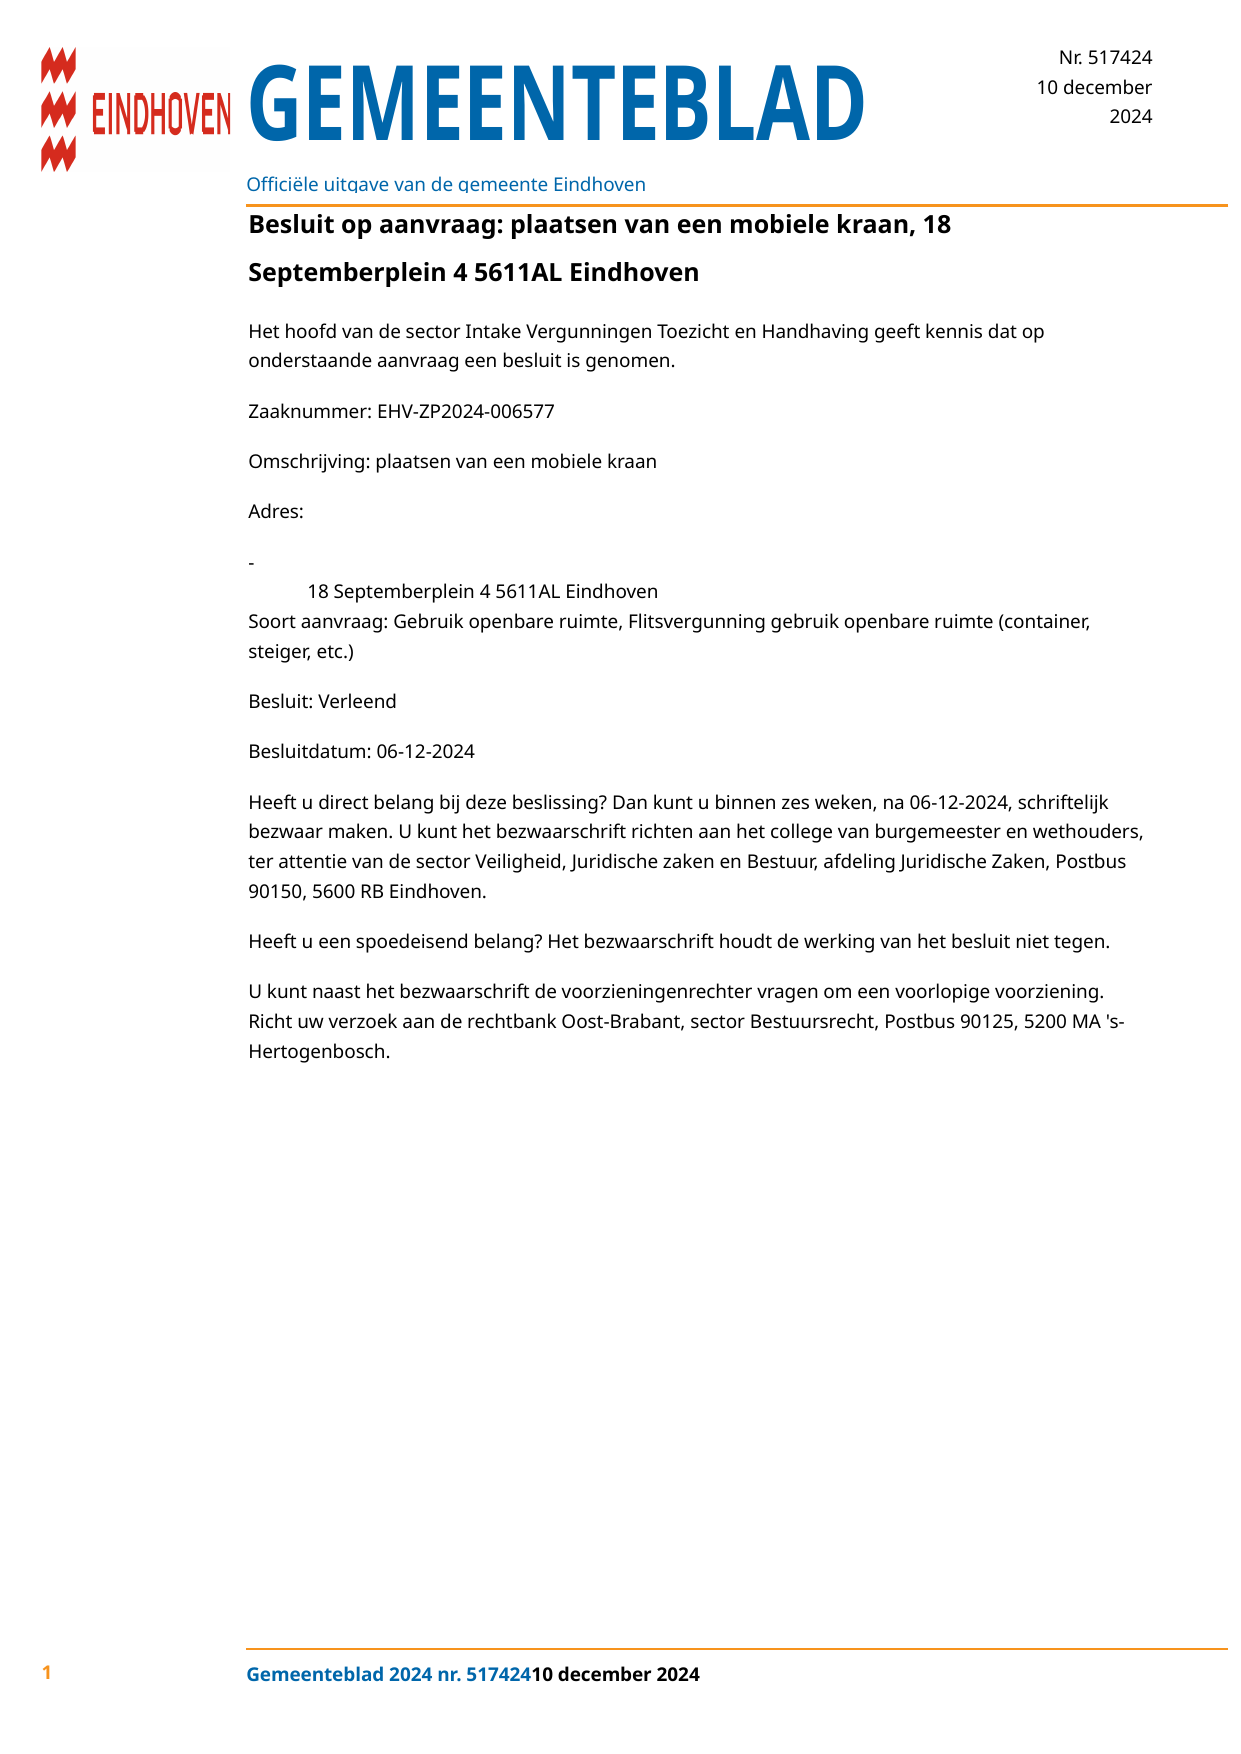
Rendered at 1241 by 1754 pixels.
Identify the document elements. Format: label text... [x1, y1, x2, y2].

text Omschrijving: plaatsen van een mobiele kraan [248, 448, 1152, 474]
text Besluitdatum: 06-12-2024 [248, 739, 1152, 764]
text Het hoofd van de sector Intake Vergunningen Toezicht en Handhaving geeft kennis dat op onderstaande aanvraag een besluit is genomen. [248, 318, 1152, 373]
text Heeft u direct belang bij deze beslissing? Dan kunt u binnen zes weken, na 06-12-2024, schriftelijk bezwaar maken. U kunt het bezwaarschrift richten aan het college van burgemeester en wethouders, ter attentie van de sector Veiligheid, Juridische zaken en Bestuur, afdeling Juridische Zaken, Postbus 90150, 5600 RB Eindhoven. [248, 789, 1152, 904]
text Soort aanvraag: Gebruik openbare ruimte, Flitsvergunning gebruik openbare ruimte (container, steiger, etc.) [248, 608, 1152, 664]
picture [41, 47, 231, 172]
text U kunt naast het bezwaarschrift de voorzieningenrechter vragen om een voorlopige voorziening. Richt uw verzoek aan de rechtbank Oost-Brabant, sector Bestuursrecht, Postbus 90125, 5200 MA 's-Hertogenbosch. [248, 979, 1152, 1064]
list 18 Septemberplein 4 5611AL Eindhoven [248, 579, 1152, 604]
text Zaaknummer: EHV-ZP2024-006577 [248, 398, 1152, 424]
text Besluit: Verleend [248, 688, 1152, 714]
text Adres: [248, 499, 1152, 524]
text Heeft u een spoedeisend belang? Het bezwaarschrift houdt de werking van het besluit niet tegen. [248, 928, 1152, 954]
text Besluit op aanvraag: plaatsen van een mobiele kraan, 18 Septemberplein 4 5611AL Eindhoven [248, 207, 1152, 288]
